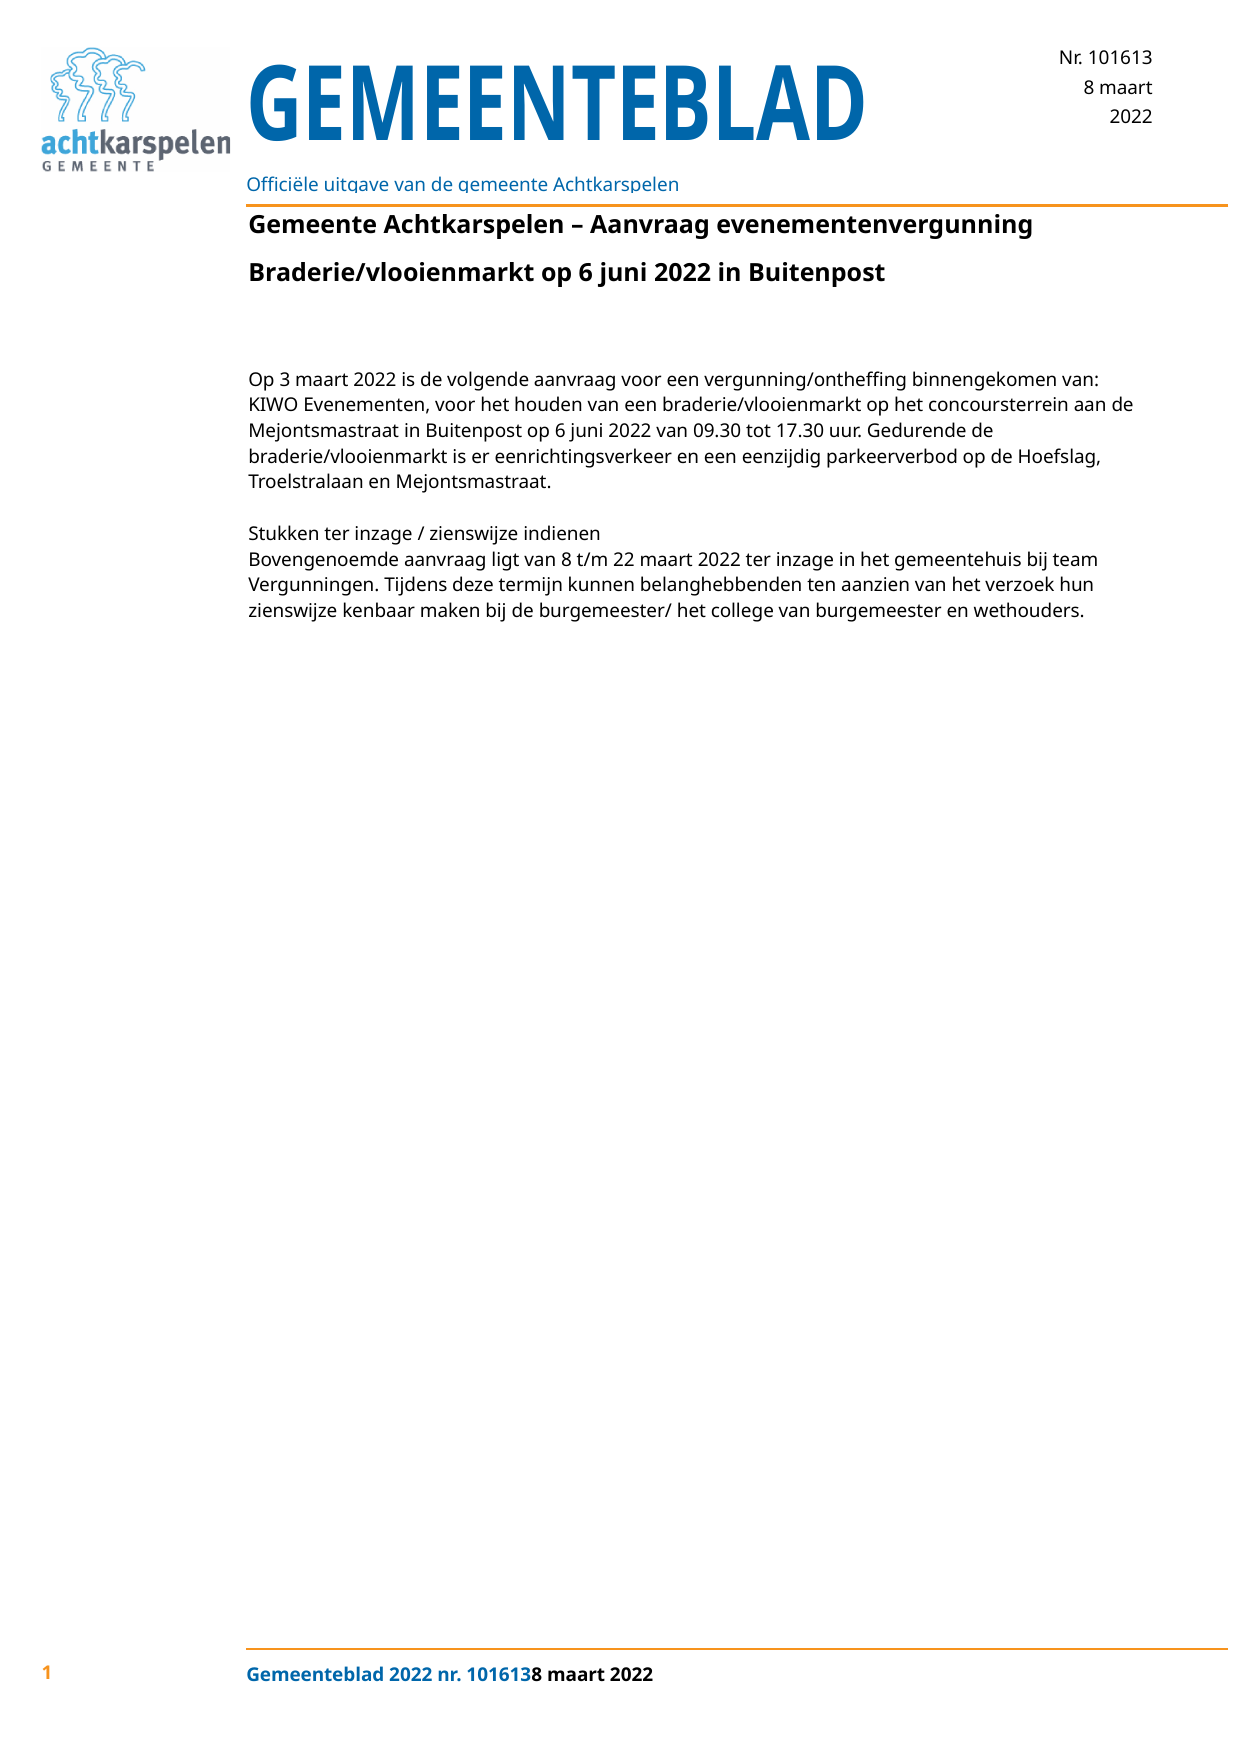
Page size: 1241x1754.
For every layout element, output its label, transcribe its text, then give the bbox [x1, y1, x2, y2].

text KIWO Evenementen, voor het houden van een braderie/vlooienmarkt op het concoursterrein aan de Mejontsmastraat in Buitenpost op 6 juni 2022 van 09.30 tot 17.30 uur. Gedurende de braderie/vlooienmarkt is er eenrichtingsverkeer en een eenzijdig parkeerverbod op de Hoefslag, Troelstralaan en Mejontsmastraat. [248, 391, 1152, 494]
text Bovengenoemde aanvraag ligt van 8 t/m 22 maart 2022 ter inzage in het gemeentehuis bij team Vergunningen. Tijdens deze termijn kunnen belanghebbenden ten aanzien van het verzoek hun zienswijze kenbaar maken bij de burgemeester/ het college van burgemeester en wethouders. [248, 546, 1152, 623]
picture [41, 47, 231, 172]
text Op 3 maart 2022 is de volgende aanvraag voor een vergunning/ontheffing binnengekomen van: [248, 366, 1152, 391]
text Gemeente Achtkarspelen – Aanvraag evenementenvergunning Braderie/vlooienmarkt op 6 juni 2022 in Buitenpost [248, 207, 1152, 288]
text Stukken ter inzage / zienswijze indienen [248, 520, 1152, 546]
